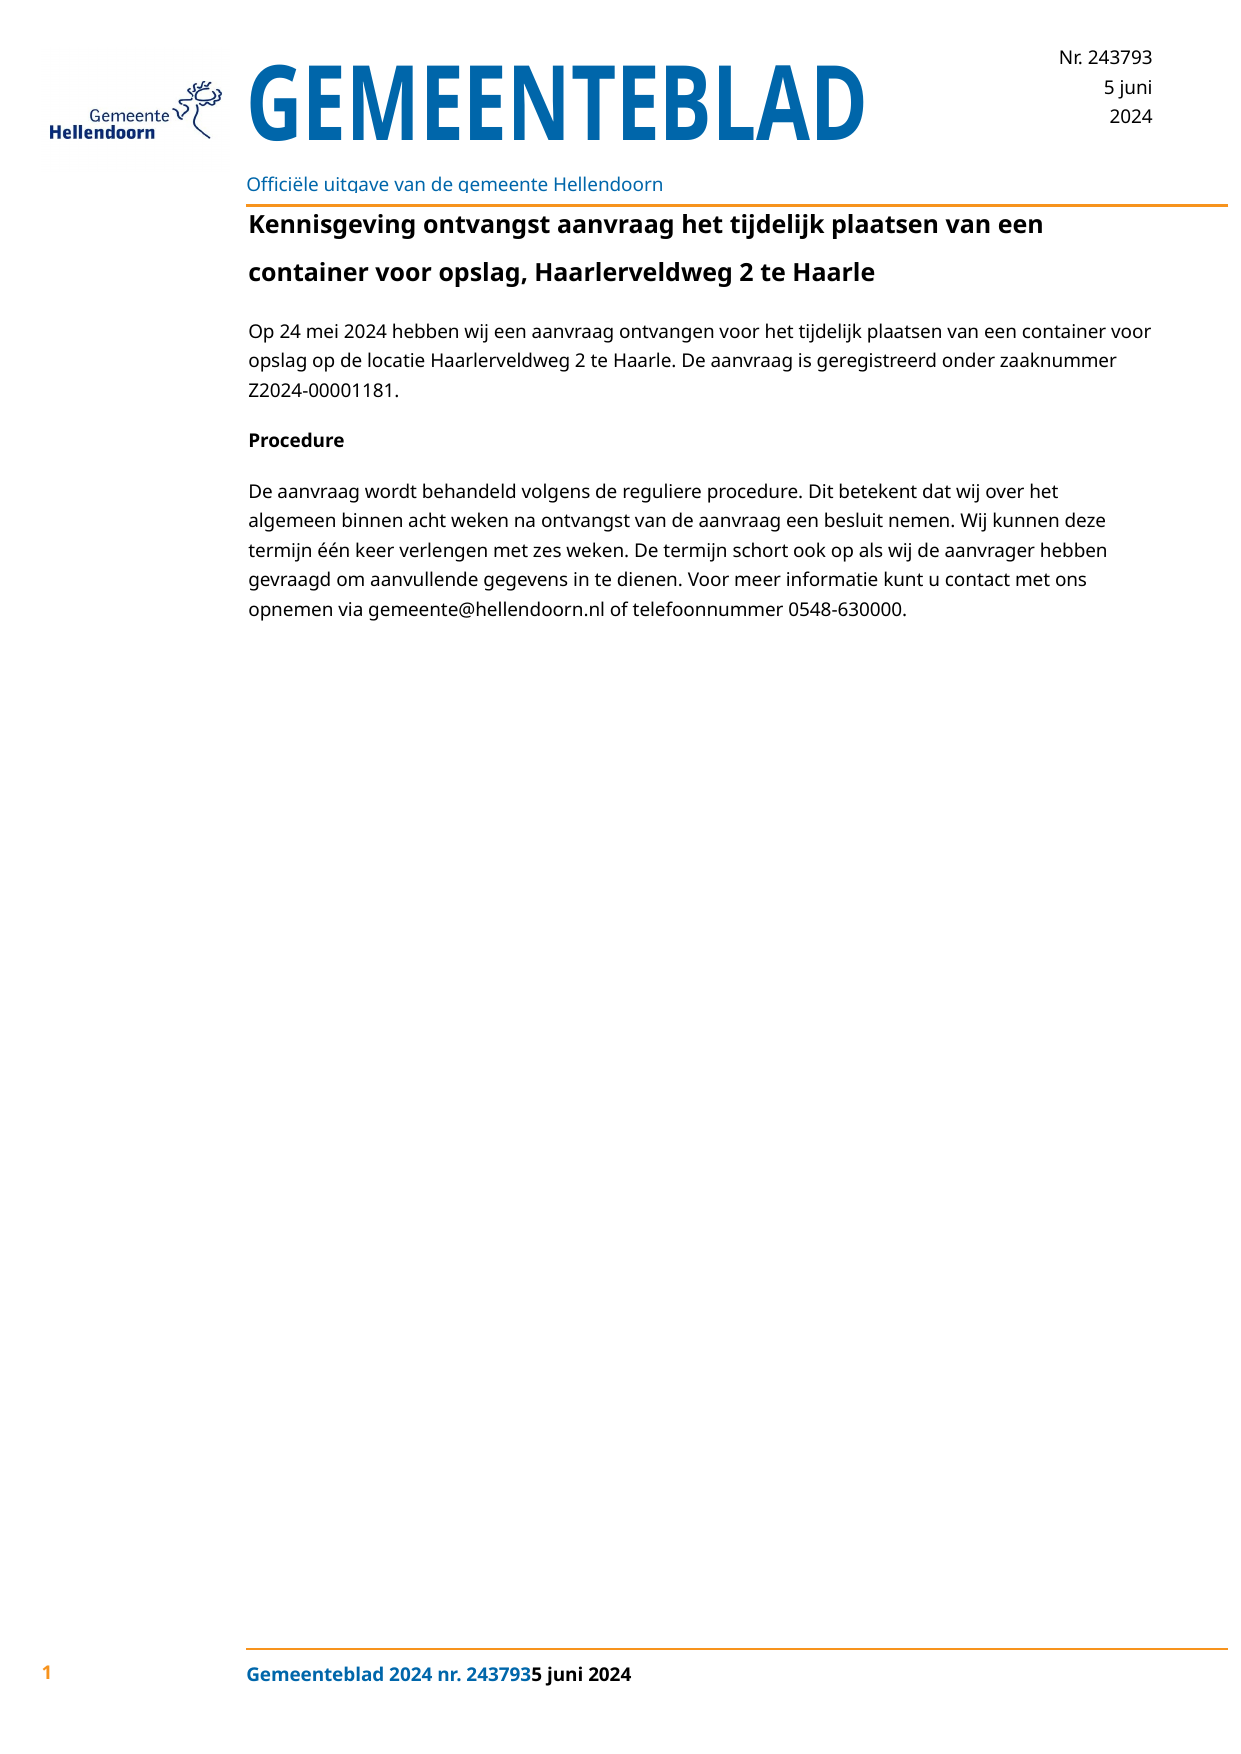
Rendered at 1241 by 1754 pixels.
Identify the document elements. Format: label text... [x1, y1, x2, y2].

text Op 24 mei 2024 hebben wij een aanvraag ontvangen voor het tijdelijk plaatsen van een container voor opslag op de locatie Haarlerveldweg 2 te Haarle. De aanvraag is geregistreerd onder zaaknummer Z2024-00001181. [248, 318, 1152, 403]
picture [41, 47, 231, 172]
text Procedure [248, 427, 1152, 453]
text De aanvraag wordt behandeld volgens de reguliere procedure. Dit betekent dat wij over het algemeen binnen acht weken na ontvangst van de aanvraag een besluit nemen. Wij kunnen deze termijn één keer verlengen met zes weken. De termijn schort ook op als wij de aanvrager hebben gevraagd om aanvullende gegevens in te dienen. Voor meer informatie kunt u contact met ons opnemen via gemeente@hellendoorn.nl of telefoonnummer 0548-630000. [248, 478, 1152, 622]
text Kennisgeving ontvangst aanvraag het tijdelijk plaatsen van een container voor opslag, Haarlerveldweg 2 te Haarle [248, 207, 1152, 288]
